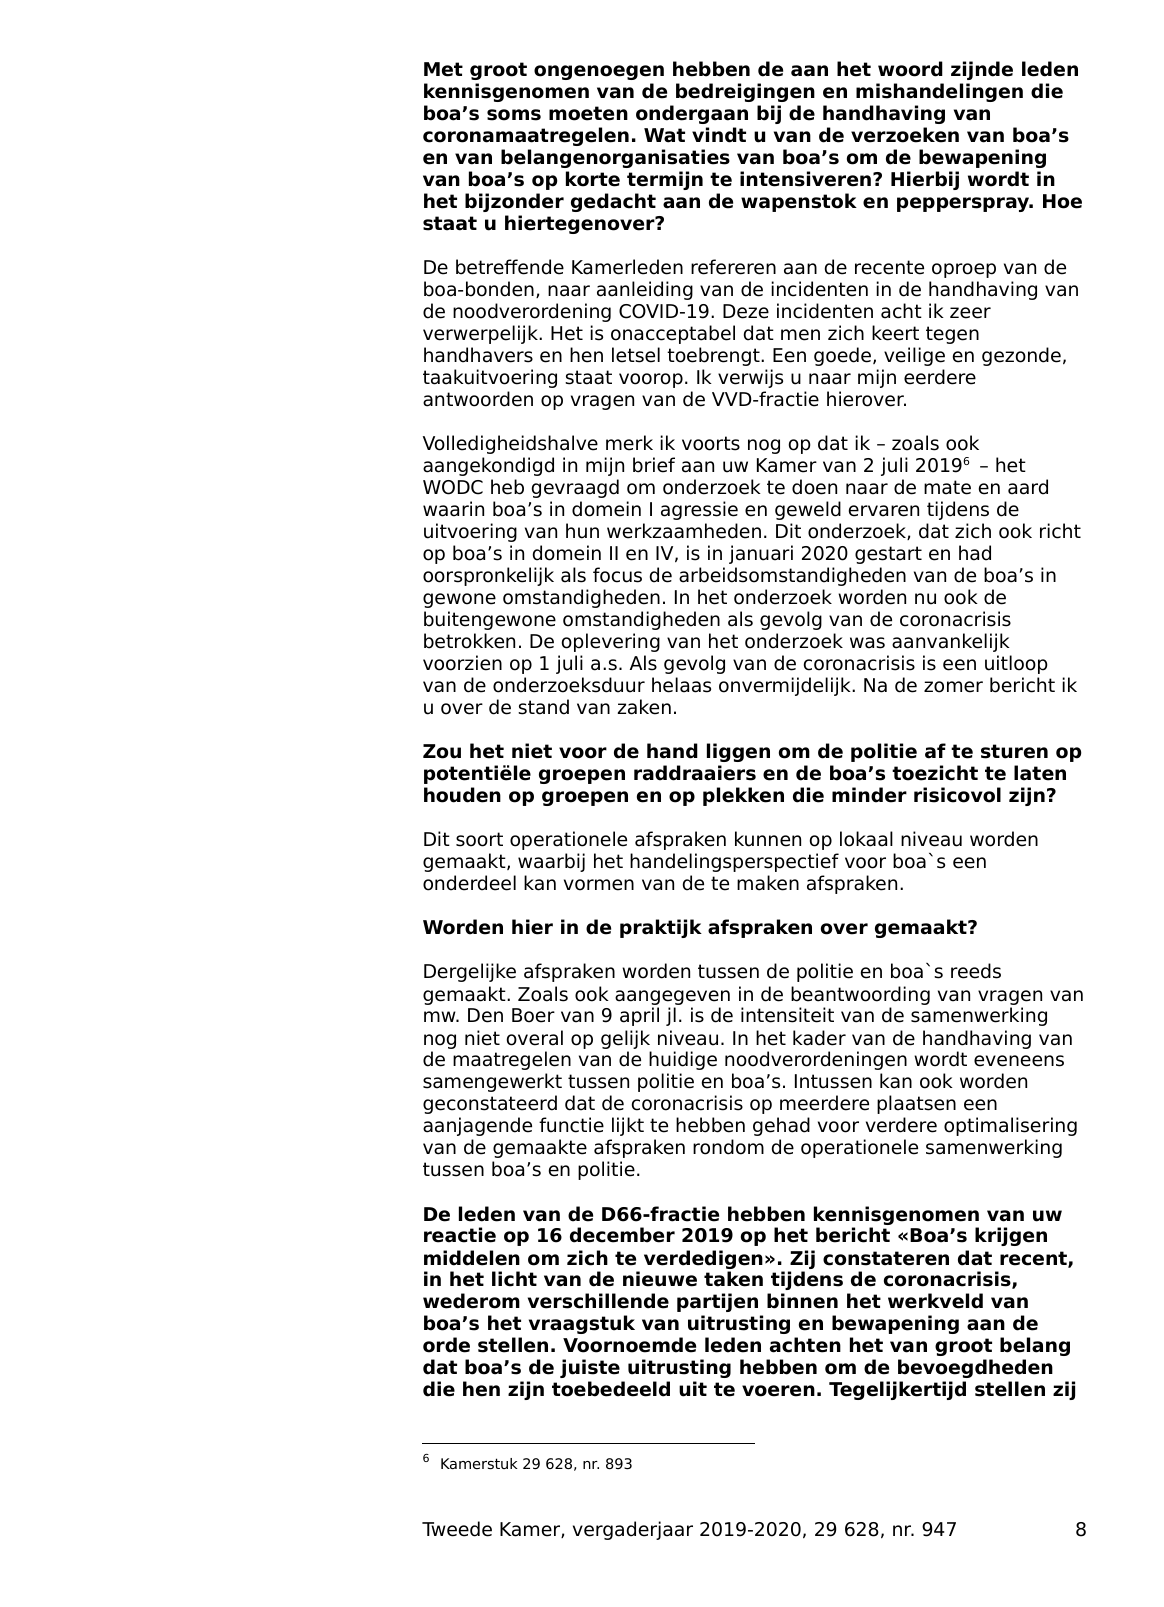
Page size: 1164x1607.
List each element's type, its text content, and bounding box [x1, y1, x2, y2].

text Dergelijke afspraken worden tussen de politie en boa`s reeds gemaakt. Zoals ook aangegeven in de beantwoording van vragen van mw. Den Boer van 9 april jl. is de intensiteit van de samenwerking nog niet overal op gelijk niveau. In het kader van de handhaving van de maatregelen van de huidige noodverordeningen wordt eveneens samengewerkt tussen politie en boa’s. Intussen kan ook worden geconstateerd dat de coronacrisis op meerdere plaatsen een aanjagende functie lijkt te hebben gehad voor verdere optimalisering van de gemaakte afspraken rondom de operationele samenwerking tussen boa’s en politie. [422, 961, 1087, 1181]
text Kamerstuk 29 628, nr. 893 [422, 1452, 1087, 1474]
text Worden hier in de praktijk afspraken over gemaakt? [422, 917, 1087, 939]
text De leden van de D66-fractie hebben kennisgenomen van uw reactie op 16 december 2019 op het bericht «Boa’s krijgen middelen om zich te verdedigen». Zij constateren dat recent, in het licht van de nieuwe taken tijdens de coronacrisis, wederom verschillende partijen binnen het werkveld van boa’s het vraagstuk van uitrusting en bewapening aan de orde stellen. Voornoemde leden achten het van groot belang dat boa’s de juiste uitrusting hebben om de bevoegdheden die hen zijn toebedeeld uit te voeren. Tegelijkertijd stellen zij [422, 1203, 1087, 1401]
text Volledigheidshalve merk ik voorts nog op dat ik – zoals ook aangekondigd in mijn brief aan uw Kamer van 2 juli 2019 – het WODC heb gevraagd om onderzoek te doen naar de mate en aard waarin boa’s in domein I agressie en geweld ervaren tijdens de uitvoering van hun werkzaamheden. Dit onderzoek, dat zich ook richt op boa’s in domein II en IV, is in januari 2020 gestart en had oorspronkelijk als focus de arbeidsomstandigheden van de boa’s in gewone omstandigheden. In het onderzoek worden nu ook de buitengewone omstandigheden als gevolg van de coronacrisis betrokken. De oplevering van het onderzoek was aanvankelijk voorzien op 1 juli a.s. Als gevolg van de coronacrisis is een uitloop van de onderzoeksduur helaas onvermijdelijk. Na de zomer bericht ik u over de stand van zaken. [422, 433, 1087, 719]
text Dit soort operationele afspraken kunnen op lokaal niveau worden gemaakt, waarbij het handelingsperspectief voor boa`s een onderdeel kan vormen van de te maken afspraken. [422, 829, 1087, 895]
text Zou het niet voor de hand liggen om de politie af te sturen op potentiële groepen raddraaiers en de boa’s toezicht te laten houden op groepen en op plekken die minder risicovol zijn? [422, 741, 1087, 807]
text De betreffende Kamerleden refereren aan de recente oproep van de boa-bonden, naar aanleiding van de incidenten in de handhaving van de noodverordening COVID-19. Deze incidenten acht ik zeer verwerpelijk. Het is onacceptabel dat men zich keert tegen handhavers en hen letsel toebrengt. Een goede, veilige en gezonde, taakuitvoering staat voorop. Ik verwijs u naar mijn eerdere antwoorden op vragen van de VVD-fractie hierover. [422, 257, 1087, 411]
text Met groot ongenoegen hebben de aan het woord zijnde leden kennisgenomen van de bedreigingen en mishandelingen die boa’s soms moeten ondergaan bij de handhaving van coronamaatregelen. Wat vindt u van de verzoeken van boa’s en van belangenorganisaties van boa’s om de bewapening van boa’s op korte termijn te intensiveren? Hierbij wordt in het bijzonder gedacht aan de wapenstok en pepperspray. Hoe staat u hiertegenover? [422, 59, 1087, 235]
